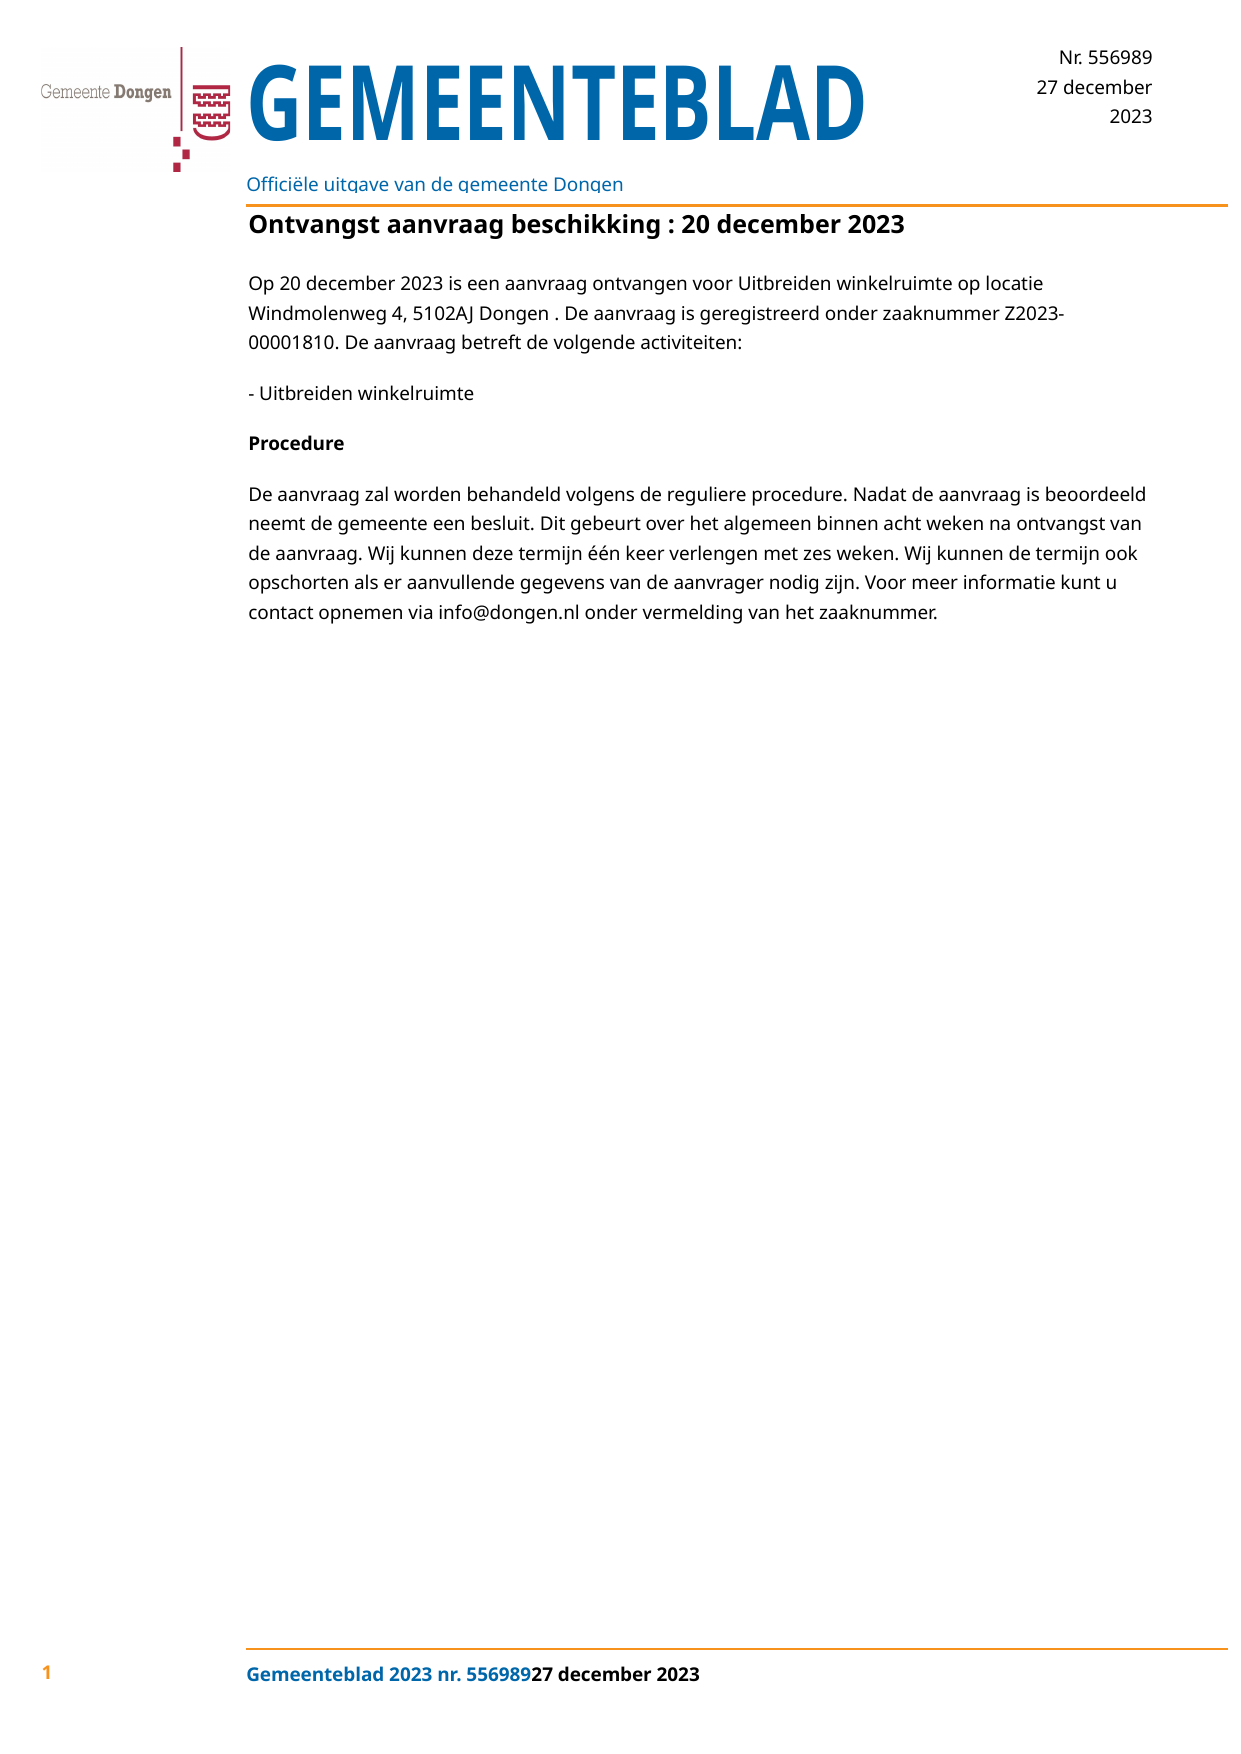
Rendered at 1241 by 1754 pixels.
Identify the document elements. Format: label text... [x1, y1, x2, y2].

picture [41, 47, 231, 172]
text Ontvangst aanvraag beschikking : 20 december 2023 [248, 207, 1152, 241]
text Op 20 december 2023 is een aanvraag ontvangen voor Uitbreiden winkelruimte op locatie Windmolenweg 4, 5102AJ Dongen . De aanvraag is geregistreerd onder zaaknummer Z2023-00001810. De aanvraag betreft de volgende activiteiten: [248, 270, 1152, 355]
text - Uitbreiden winkelruimte [248, 380, 1152, 406]
text Procedure [248, 430, 1152, 456]
text De aanvraag zal worden behandeld volgens de reguliere procedure. Nadat de aanvraag is beoordeeld neemt de gemeente een besluit. Dit gebeurt over het algemeen binnen acht weken na ontvangst van de aanvraag. Wij kunnen deze termijn één keer verlengen met zes weken. Wij kunnen de termijn ook opschorten als er aanvullende gegevens van de aanvrager nodig zijn. Voor meer informatie kunt u contact opnemen via info@dongen.nl onder vermelding van het zaaknummer. [248, 481, 1152, 625]
